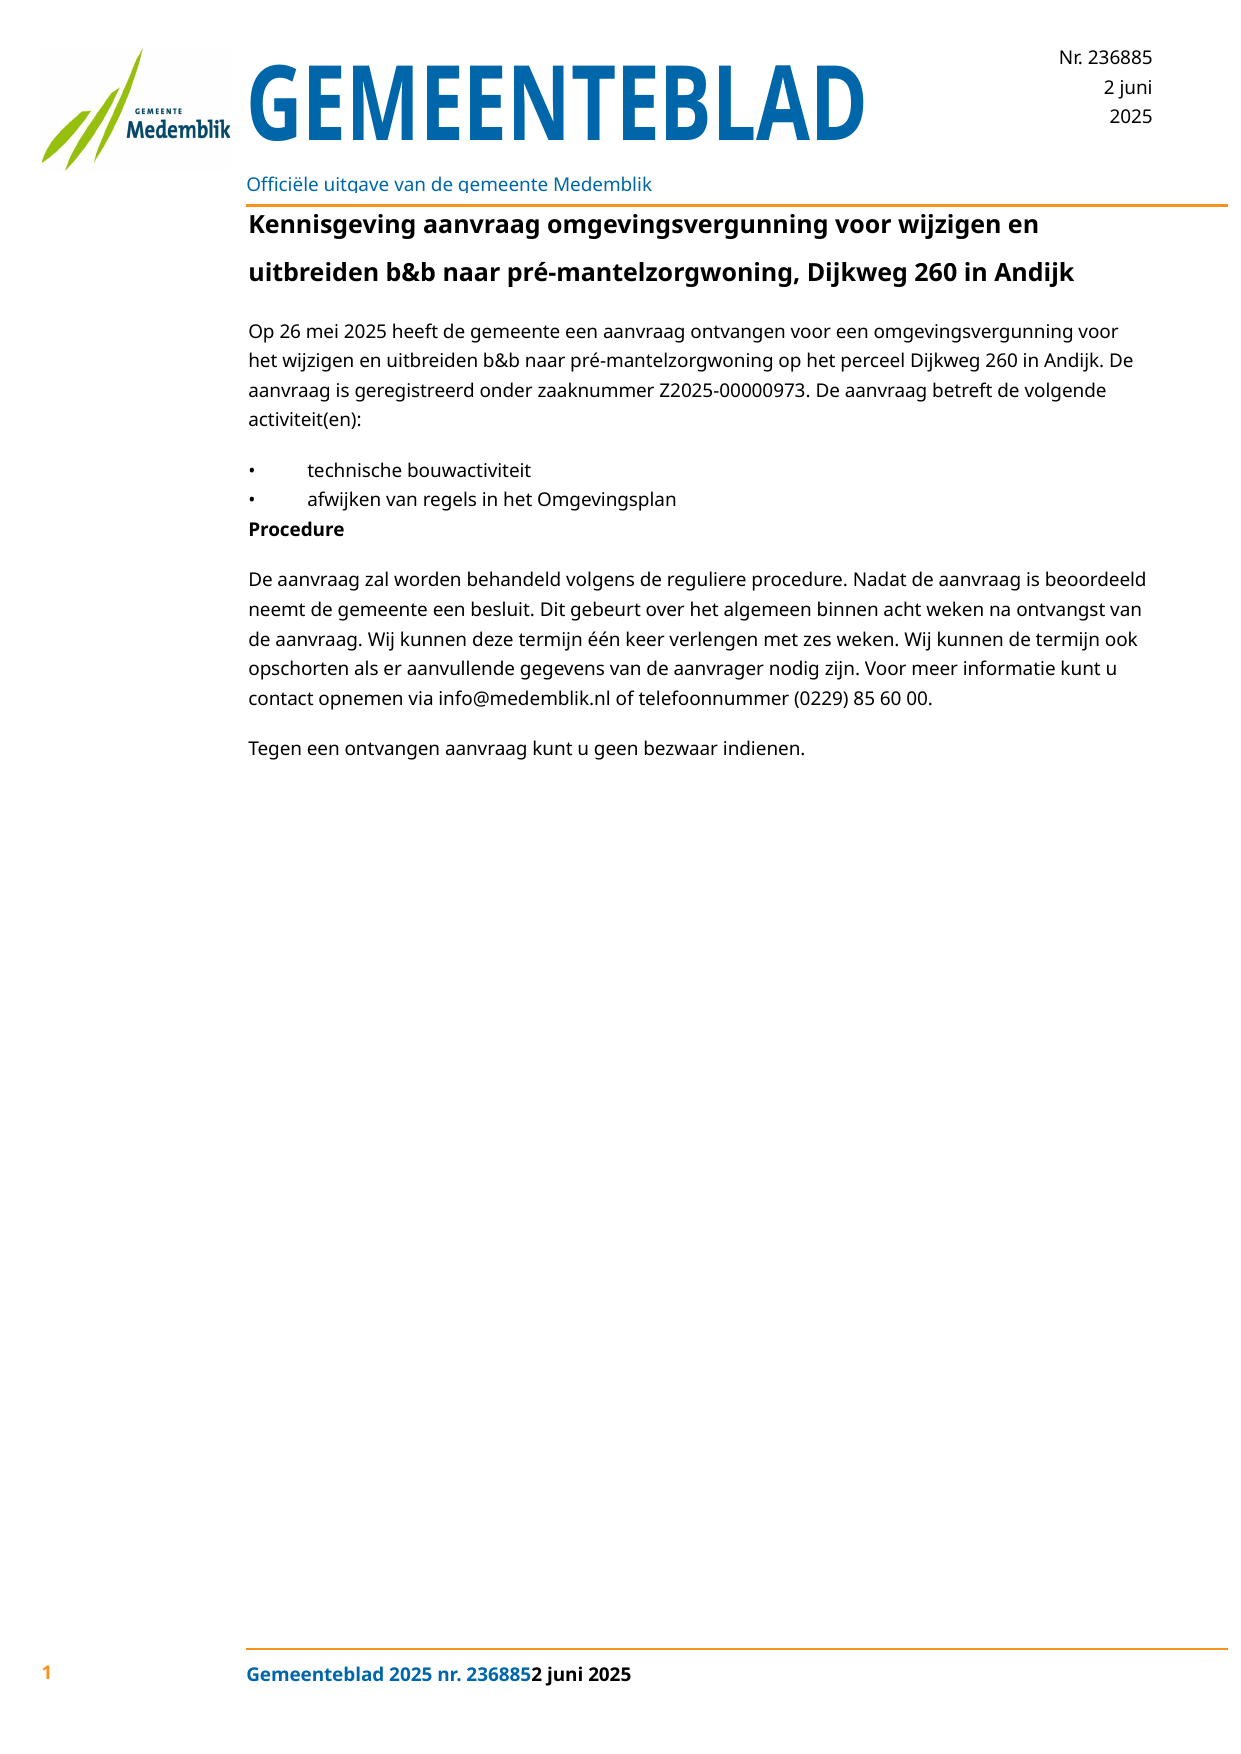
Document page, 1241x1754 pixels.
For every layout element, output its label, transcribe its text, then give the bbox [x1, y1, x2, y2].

list afwijken van regels in het Omgevingsplan [248, 487, 1152, 512]
picture [41, 47, 231, 172]
text Op 26 mei 2025 heeft de gemeente een aanvraag ontvangen voor een omgevingsvergunning voor het wijzigen en uitbreiden b&b naar pré-mantelzorgwoning op het perceel Dijkweg 260 in Andijk. De aanvraag is geregistreerd onder zaaknummer Z2025-00000973. De aanvraag betreft de volgende activiteit(en): [248, 318, 1152, 432]
text De aanvraag zal worden behandeld volgens de reguliere procedure. Nadat de aanvraag is beoordeeld neemt de gemeente een besluit. Dit gebeurt over het algemeen binnen acht weken na ontvangst van de aanvraag. Wij kunnen deze termijn één keer verlengen met zes weken. Wij kunnen de termijn ook opschorten als er aanvullende gegevens van de aanvrager nodig zijn. Voor meer informatie kunt u contact opnemen via info@medemblik.nl of telefoonnummer (0229) 85 60 00. [248, 567, 1152, 711]
text Tegen een ontvangen aanvraag kunt u geen bezwaar indienen. [248, 735, 1152, 761]
list technische bouwactiviteit [248, 457, 1152, 483]
text Kennisgeving aanvraag omgevingsvergunning voor wijzigen en uitbreiden b&b naar pré-mantelzorgwoning, Dijkweg 260 in Andijk [248, 207, 1152, 288]
text Procedure [248, 516, 1152, 542]
